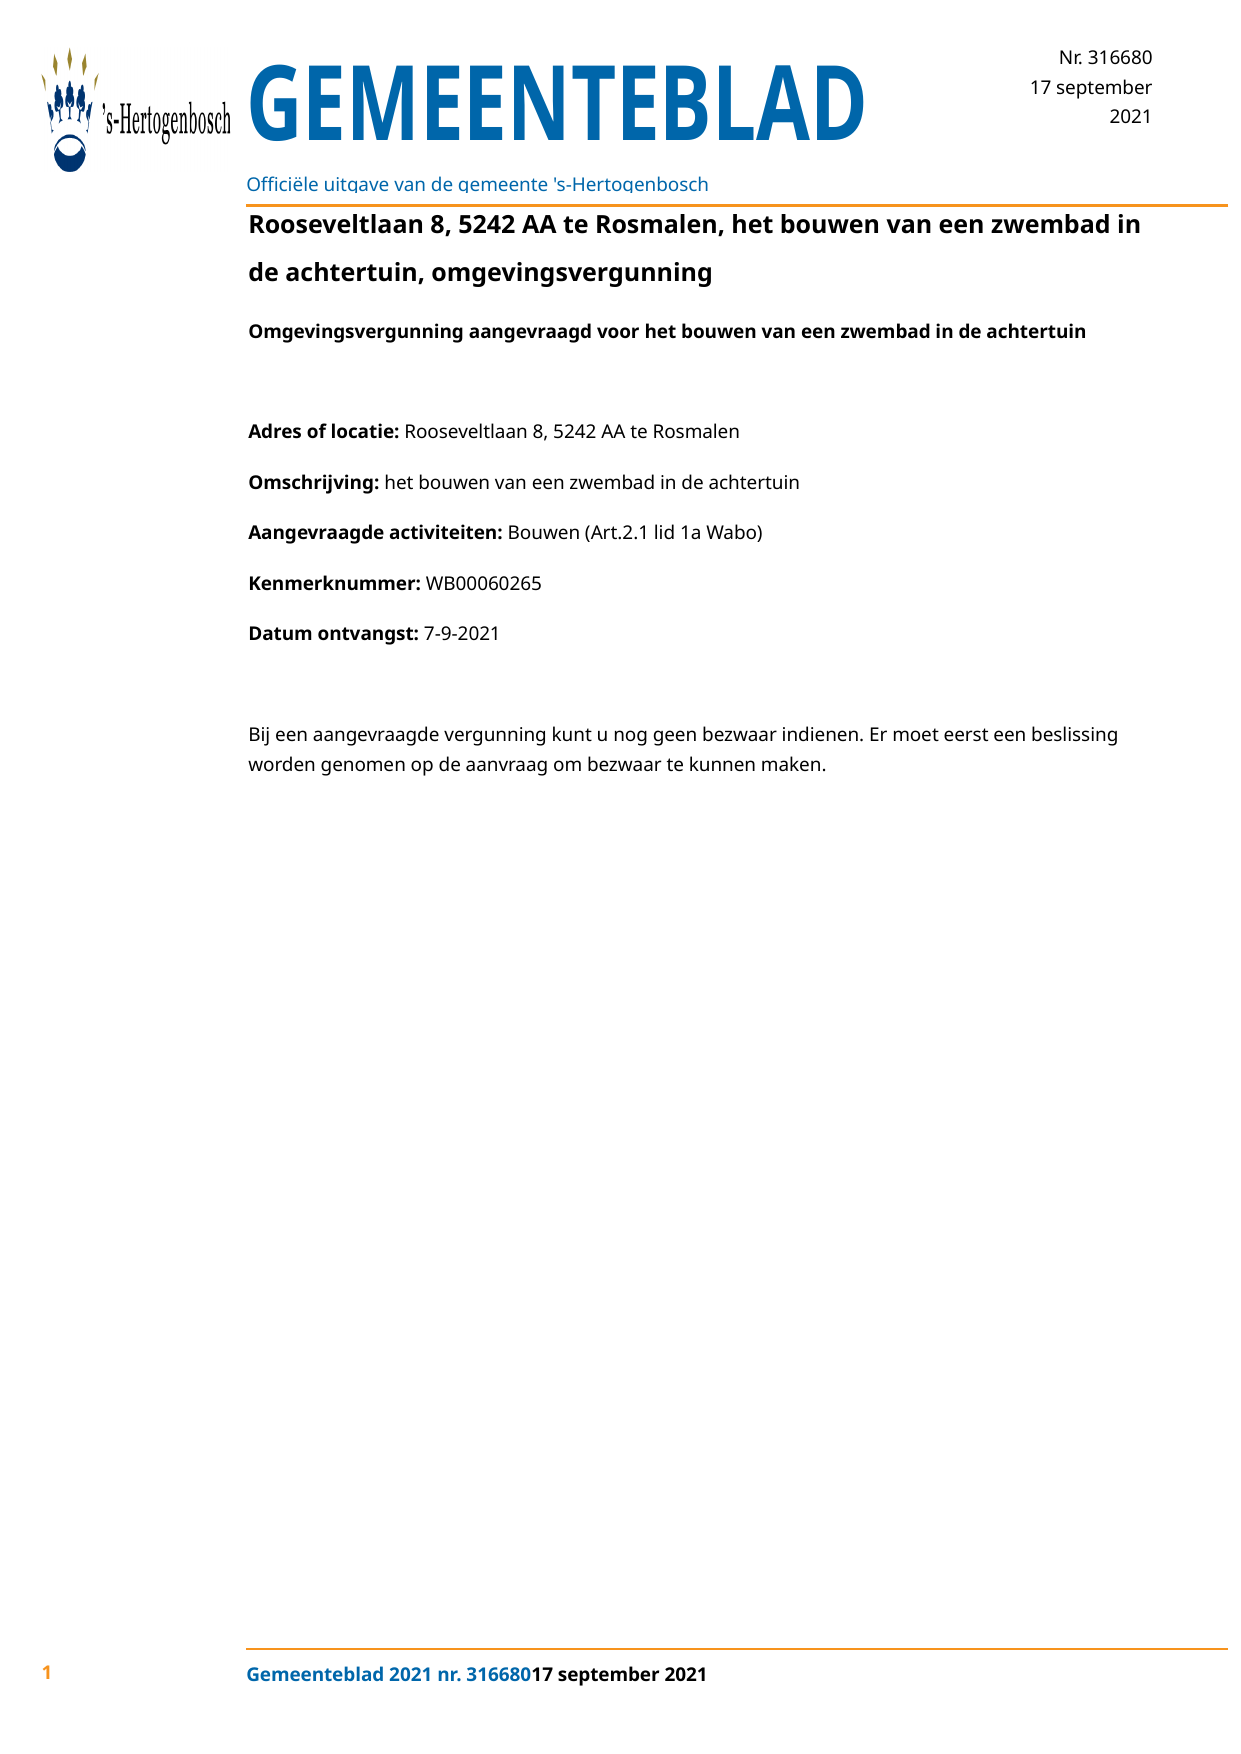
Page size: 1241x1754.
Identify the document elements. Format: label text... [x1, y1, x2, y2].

picture [41, 47, 231, 172]
text Bij een aangevraagde vergunning kunt u nog geen bezwaar indienen. Er moet eerst een beslissing worden genomen op de aanvraag om bezwaar te kunnen maken. [248, 721, 1152, 777]
text Adres of locatie: Rooseveltlaan 8, 5242 AA te Rosmalen [248, 419, 1152, 444]
text Rooseveltlaan 8, 5242 AA te Rosmalen, het bouwen van een zwembad in de achtertuin, omgevingsvergunning [248, 207, 1152, 288]
text Datum ontvangst: 7-9-2021 [248, 620, 1152, 646]
text Omschrijving: het bouwen van een zwembad in de achtertuin [248, 469, 1152, 495]
text Omgevingsvergunning aangevraagd voor het bouwen van een zwembad in de achtertuin [248, 318, 1152, 344]
text Kenmerknummer: WB00060265 [248, 570, 1152, 596]
text Aangevraagde activiteiten: Bouwen (Art.2.1 lid 1a Wabo) [248, 519, 1152, 545]
